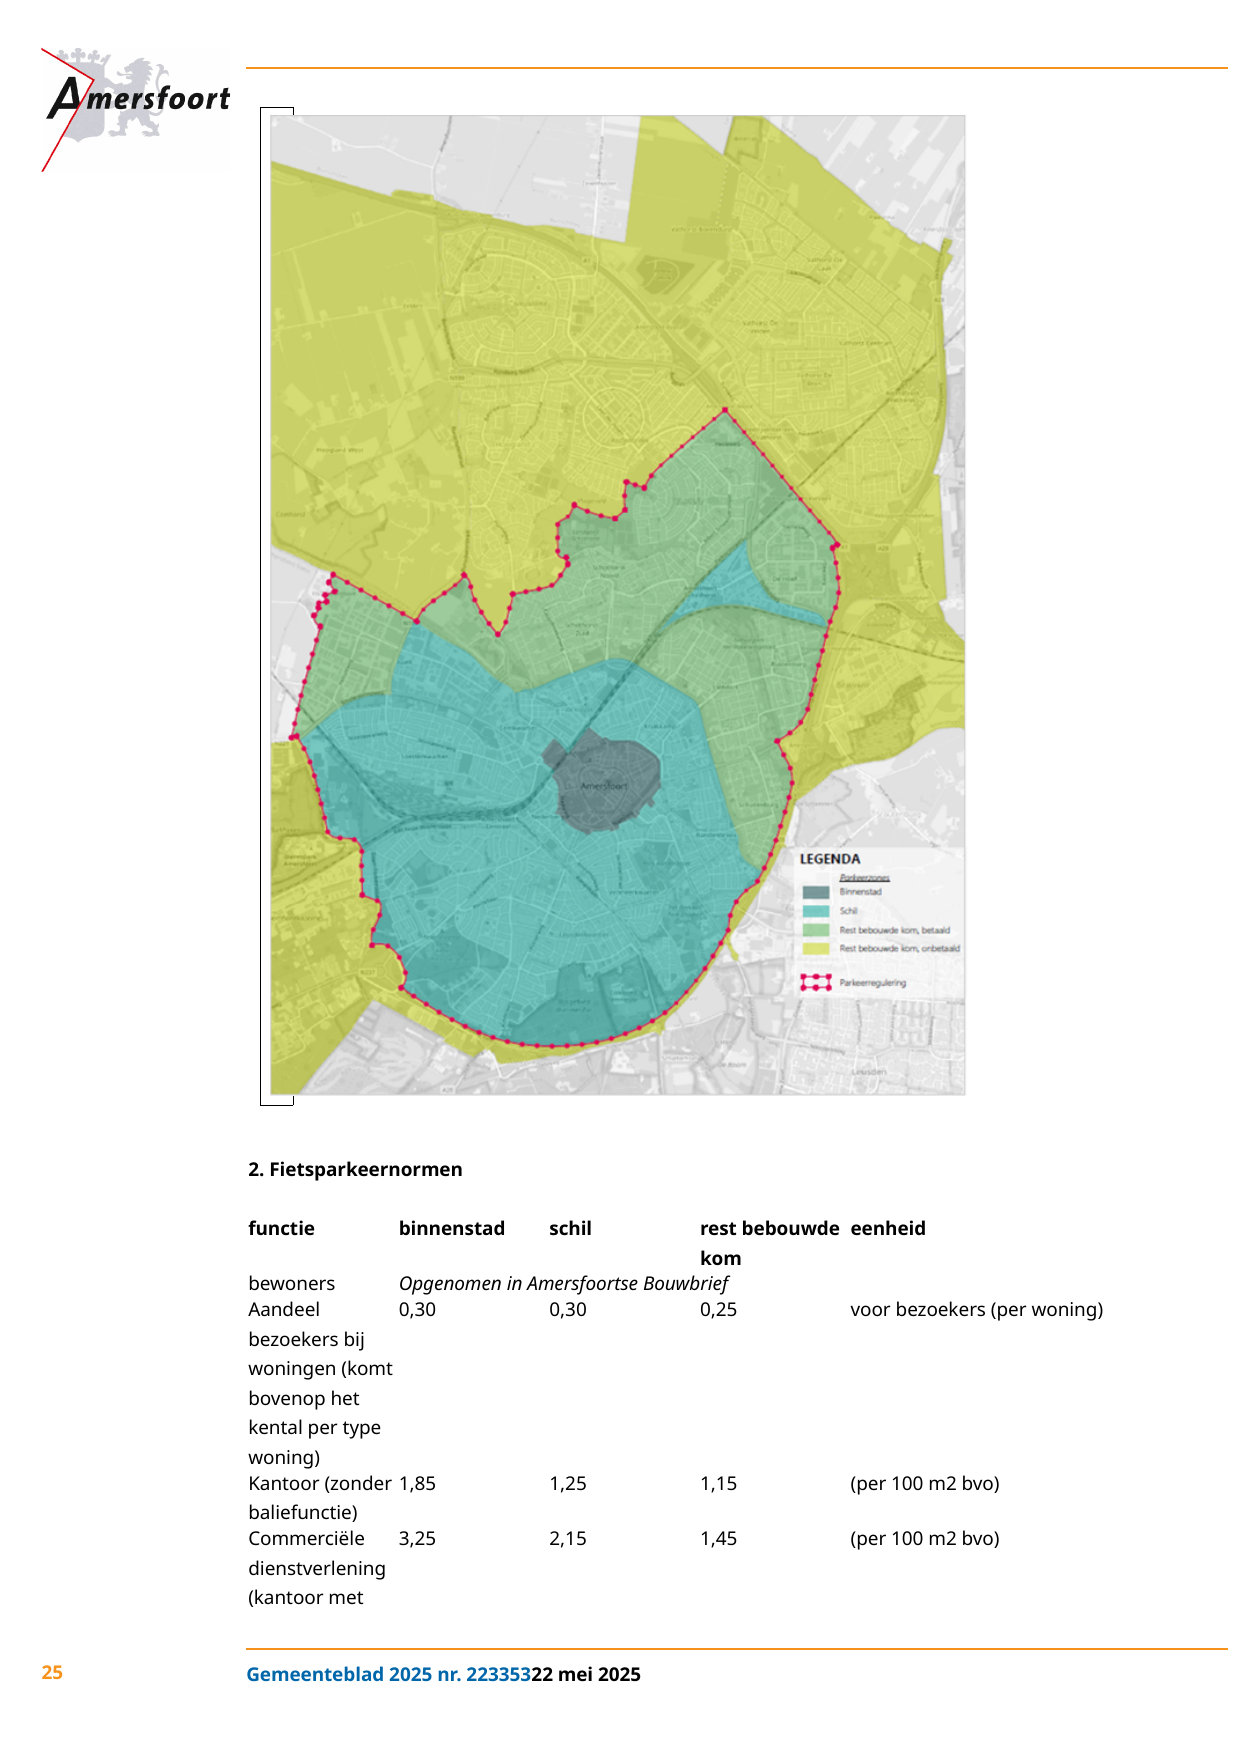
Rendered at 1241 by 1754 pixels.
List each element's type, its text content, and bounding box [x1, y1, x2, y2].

table_cell 2,15 [549, 1525, 700, 1610]
table_cell 0,30 [399, 1296, 549, 1470]
table_cell [1001, 1270, 1152, 1296]
table_header functie [248, 1215, 398, 1270]
table_cell Aandeel bezoekers bij woningen (komt bovenop het kental per type woning) [248, 1296, 398, 1470]
table_header binnenstad [399, 1215, 549, 1270]
picture [268, 115, 978, 1096]
table_cell 0,25 [700, 1296, 850, 1470]
table_cell voor bezoekers (per woning) [850, 1296, 1152, 1470]
table_header schil [549, 1215, 700, 1270]
table_cell bewoners [248, 1270, 398, 1296]
table_cell Opgenomen in Amersfoortse Bouwbrief [399, 1270, 1001, 1296]
table_cell 1,45 [700, 1525, 850, 1610]
table_cell 1,25 [549, 1470, 700, 1525]
text 2. Fietsparkeernormen [248, 1156, 1152, 1182]
table_cell (per 100 m2 bvo) [850, 1525, 1152, 1610]
table_header eenheid [850, 1215, 1152, 1270]
table_cell Kantoor (zonder baliefunctie) [248, 1470, 398, 1525]
table_cell 3,25 [399, 1525, 549, 1610]
table_cell 1,15 [700, 1470, 850, 1525]
table_header rest bebouwde kom [700, 1215, 850, 1270]
table_cell Commerciële dienstverlening (kantoor met [248, 1525, 398, 1610]
table_cell 0,30 [549, 1296, 700, 1470]
table_cell 1,85 [399, 1470, 549, 1525]
table_cell (per 100 m2 bvo) [850, 1470, 1152, 1525]
picture [41, 47, 231, 172]
